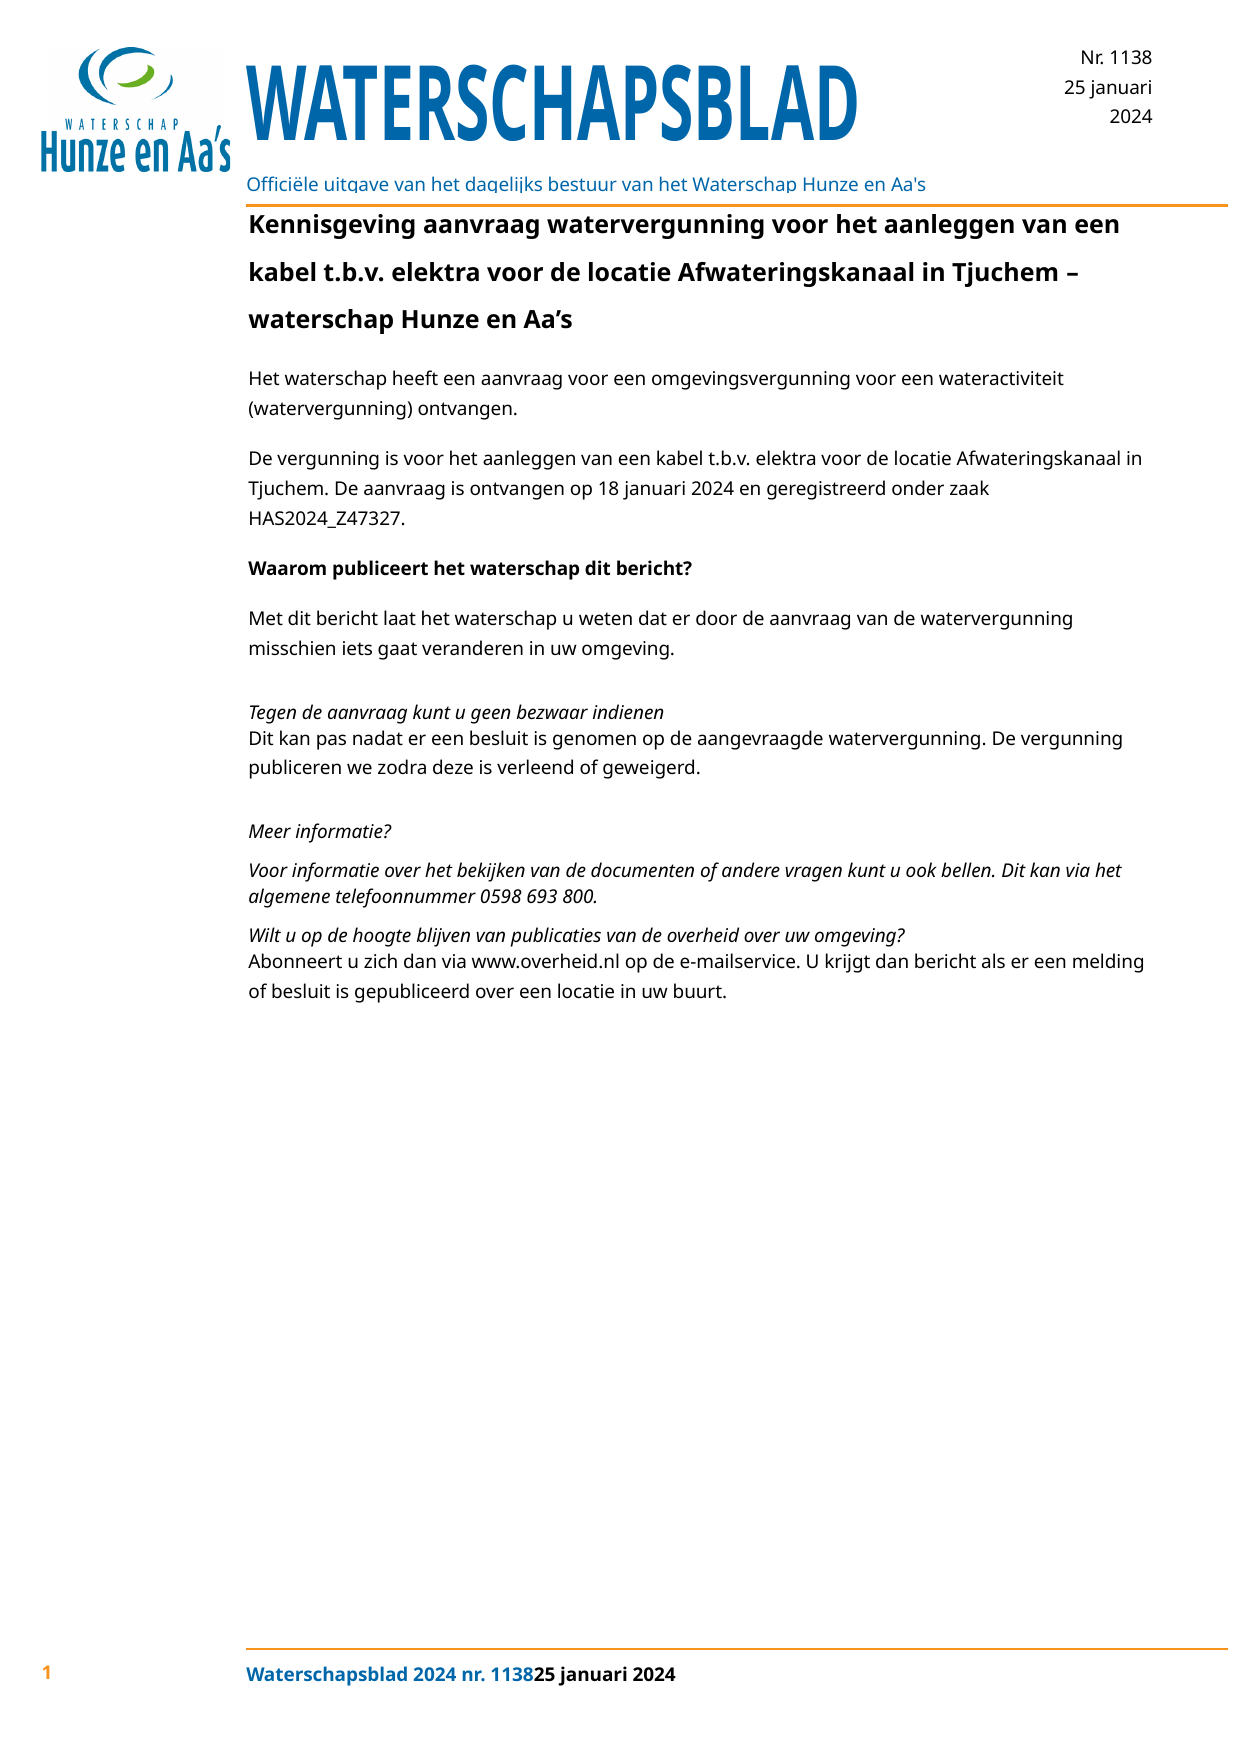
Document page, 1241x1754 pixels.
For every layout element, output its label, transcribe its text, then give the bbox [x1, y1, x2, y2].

picture [47, 154, 51, 172]
text Voor informatie over het bekijken van de documenten of andere vragen kunt u ook bellen. Dit kan via het algemene telefoonnummer 0598 693 800. [248, 858, 1152, 909]
picture [183, 163, 191, 172]
text Kennisgeving aanvraag watervergunning voor het aanleggen van een kabel t.b.v. elektra voor de locatie Afwateringskanaal in Tjuchem – waterschap Hunze en Aa’s [248, 207, 1152, 336]
text De vergunning is voor het aanleggen van een kabel t.b.v. elektra voor de locatie Afwateringskanaal in Tjuchem. De aanvraag is ontvangen op 18 januari 2024 en geregistreerd onder zaak HAS2024_Z47327. [248, 446, 1152, 530]
text Het waterschap heeft een aanvraag voor een omgevingsvergunning voor een wateractiviteit (watervergunning) ontvangen. [248, 366, 1152, 421]
text Dit kan pas nadat er een besluit is genomen op de aangevraagde watervergunning. De vergunning publiceren we zodra deze is verleend of geweigerd. [248, 725, 1152, 780]
picture [41, 47, 231, 172]
text Meer informatie? [248, 818, 1152, 844]
text Wilt u op de hoogte blijven van publicaties van de overheid over uw omgeving? [248, 923, 1152, 948]
text Tegen de aanvraag kunt u geen bezwaar indienen [248, 699, 1152, 725]
text Waarom publiceert het waterschap dit bericht? [248, 555, 1152, 581]
picture [226, 145, 231, 156]
text Met dit bericht laat het waterschap u weten dat er door de aanvraag van de watervergunning misschien iets gaat veranderen in uw omgeving. [248, 606, 1152, 661]
text Abonneert u zich dan via www.overheid.nl op de e-mailservice. U krijgt dan bericht als er een melding of besluit is gepubliceerd over een locatie in uw buurt. [248, 948, 1152, 1004]
